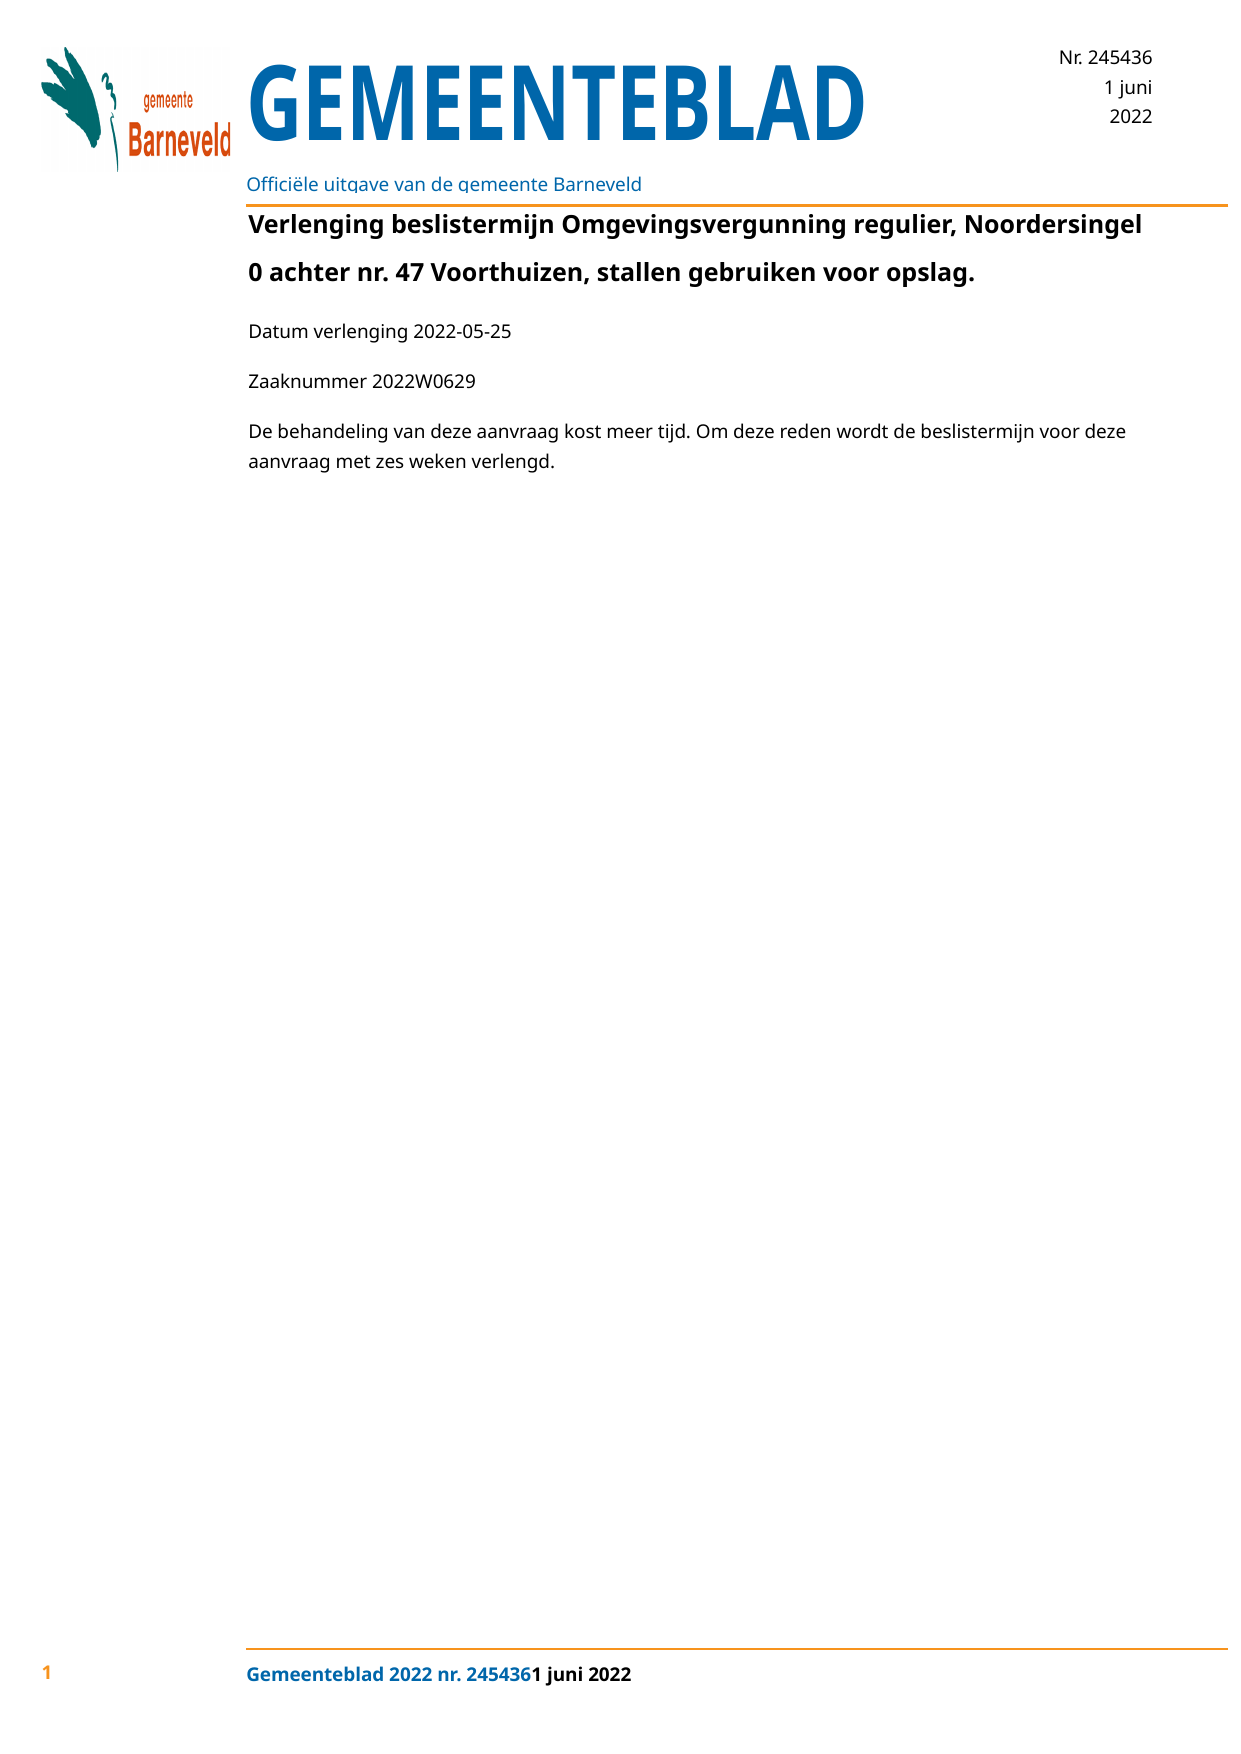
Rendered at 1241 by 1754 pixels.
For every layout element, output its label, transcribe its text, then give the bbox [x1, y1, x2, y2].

picture [41, 47, 231, 172]
text Verlenging beslistermijn Omgevingsvergunning regulier, Noordersingel 0 achter nr. 47 Voorthuizen, stallen gebruiken voor opslag. [248, 207, 1152, 288]
text De behandeling van deze aanvraag kost meer tijd. Om deze reden wordt de beslistermijn voor deze aanvraag met zes weken verlengd. [248, 419, 1152, 474]
text Zaaknummer 2022W0629 [248, 368, 1152, 394]
text Datum verlenging 2022-05-25 [248, 318, 1152, 344]
